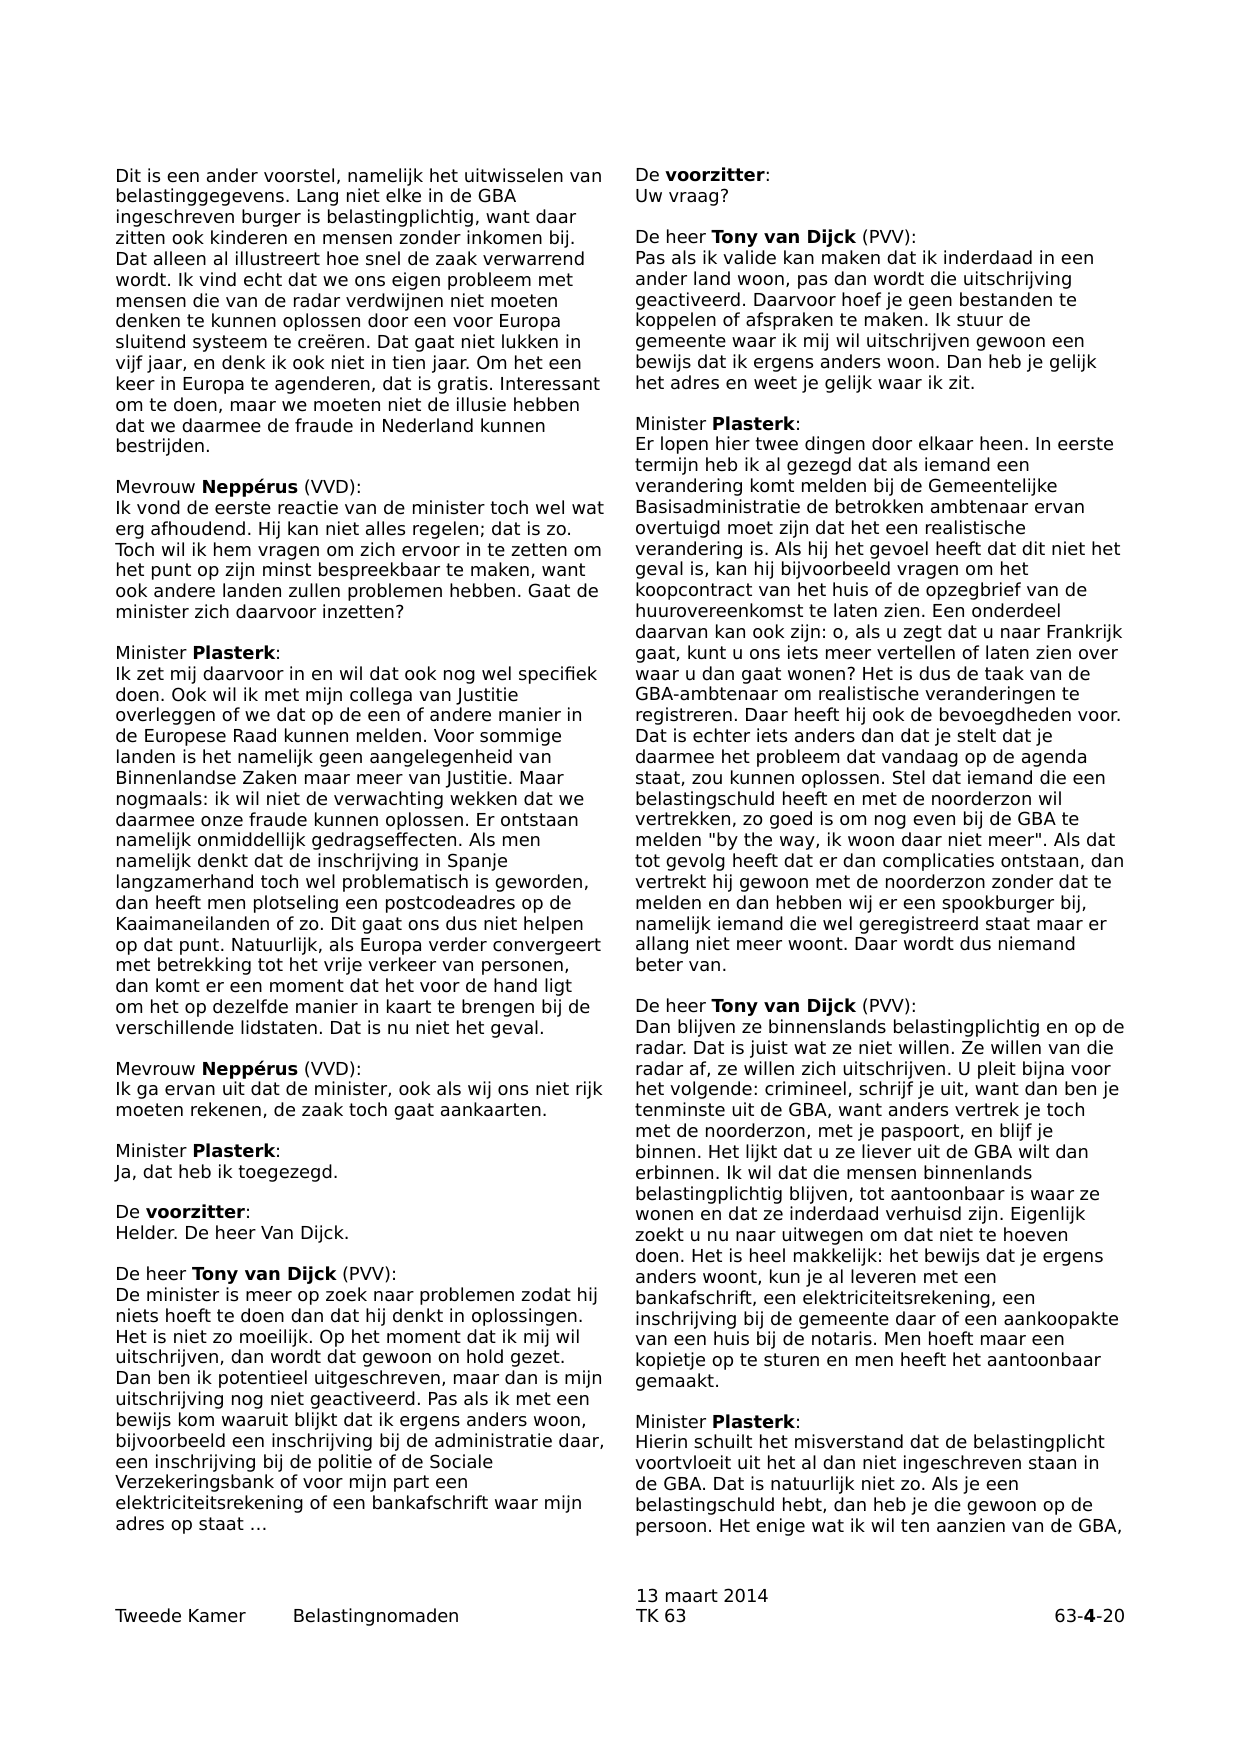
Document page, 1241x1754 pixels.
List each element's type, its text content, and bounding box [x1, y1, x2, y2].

text Mevrouw Neppérus (VVD): [115, 1058, 605, 1079]
text Minister Plasterk: [635, 413, 1125, 434]
text Dit is een ander voorstel, namelijk het uitwisselen van belastinggegevens. Lang niet elke in de GBA ingeschreven burger is belastingplichtig, want daar zitten ook kinderen en mensen zonder inkomen bij. Dat alleen al illustreert hoe snel de zaak verwarrend wordt. Ik vind echt dat we ons eigen probleem met mensen die van de radar verdwijnen niet moeten denken te kunnen oplossen door een voor Europa sluitend systeem te creëren. Dat gaat niet lukken in vijf jaar, en denk ik ook niet in tien jaar. Om het een keer in Europa te agenderen, dat is gratis. Interessant om te doen, maar we moeten niet de illusie hebben dat we daarmee de fraude in Nederland kunnen bestrijden. [115, 165, 605, 457]
text Pas als ik valide kan maken dat ik inderdaad in een ander land woon, pas dan wordt die uitschrijving geactiveerd. Daarvoor hoef je geen bestanden te koppelen of afspraken te maken. Ik stuur de gemeente waar ik mij wil uitschrijven gewoon een bewijs dat ik ergens anders woon. Dan heb je gelijk het adres en weet je gelijk waar ik zit. [635, 248, 1125, 393]
text De heer Tony van Dijck (PVV): [635, 227, 1125, 248]
text Uw vraag? [635, 186, 1125, 207]
text Minister Plasterk: [635, 1412, 1125, 1432]
text Hierin schuilt het misverstand dat de belastingplicht voortvloeit uit het al dan niet ingeschreven staan in de GBA. Dat is natuurlijk niet zo. Als je een belastingschuld hebt, dan heb je die gewoon op de persoon. Het enige wat ik wil ten aanzien van de GBA, [635, 1432, 1125, 1536]
text De voorzitter: [115, 1202, 605, 1223]
text Minister Plasterk: [115, 643, 605, 663]
text Minister Plasterk: [115, 1141, 605, 1162]
text De heer Tony van Dijck (PVV): [635, 996, 1125, 1017]
text Ja, dat heb ik toegezegd. [115, 1162, 605, 1182]
text De minister is meer op zoek naar problemen zodat hij niets hoeft te doen dan dat hij denkt in oplossingen. Het is niet zo moeilijk. Op het moment dat ik mij wil uitschrijven, dan wordt dat gewoon on hold gezet. Dan ben ik potentieel uitgeschreven, maar dan is mijn uitschrijving nog niet geactiveerd. Pas als ik met een bewijs kom waaruit blijkt dat ik ergens anders woon, bijvoorbeeld een inschrijving bij de administratie daar, een inschrijving bij de politie of de Sociale Verzekeringsbank of voor mijn part een elektriciteitsrekening of een bankafschrift waar mijn adres op staat … [115, 1285, 605, 1535]
text Helder. De heer Van Dijck. [115, 1223, 605, 1244]
text Er lopen hier twee dingen door elkaar heen. In eerste termijn heb ik al gezegd dat als iemand een verandering komt melden bij de Gemeentelijke Basisadministratie de betrokken ambtenaar ervan overtuigd moet zijn dat het een realistische verandering is. Als hij het gevoel heeft dat dit niet het geval is, kan hij bijvoorbeeld vragen om het koopcontract van het huis of de opzegbrief van de huurovereenkomst te laten zien. Een onderdeel daarvan kan ook zijn: o, als u zegt dat u naar Frankrijk gaat, kunt u ons iets meer vertellen of laten zien over waar u dan gaat wonen? Het is dus de taak van de GBA-ambtenaar om realistische veranderingen te registreren. Daar heeft hij ook de bevoegdheden voor. Dat is echter iets anders dan dat je stelt dat je daarmee het probleem dat vandaag op de agenda staat, zou kunnen oplossen. Stel dat iemand die een belastingschuld heeft en met de noorderzon wil vertrekken, zo goed is om nog even bij de GBA te melden "by the way, ik woon daar niet meer". Als dat tot gevolg heeft dat er dan complicaties ontstaan, dan vertrekt hij gewoon met de noorderzon zonder dat te melden en dan hebben wij er een spookburger bij, namelijk iemand die wel geregistreerd staat maar er allang niet meer woont. Daar wordt dus niemand beter van. [635, 434, 1125, 976]
text Dan blijven ze binnenslands belastingplichtig en op de radar. Dat is juist wat ze niet willen. Ze willen van die radar af, ze willen zich uitschrijven. U pleit bijna voor het volgende: crimineel, schrijf je uit, want dan ben je tenminste uit de GBA, want anders vertrek je toch met de noorderzon, met je paspoort, en blijf je binnen. Het lijkt dat u ze liever uit de GBA wilt dan erbinnen. Ik wil dat die mensen binnenlands belastingplichtig blijven, tot aantoonbaar is waar ze wonen en dat ze inderdaad verhuisd zijn. Eigenlijk zoekt u nu naar uitwegen om dat niet te hoeven doen. Het is heel makkelijk: het bewijs dat je ergens anders woont, kun je al leveren met een bankafschrift, een elektriciteitsrekening, een inschrijving bij de gemeente daar of een aankoopakte van een huis bij de notaris. Men hoeft maar een kopietje op te sturen en men heeft het aantoonbaar gemaakt. [635, 1017, 1125, 1392]
text Ik ga ervan uit dat de minister, ook als wij ons niet rijk moeten rekenen, de zaak toch gaat aankaarten. [115, 1079, 605, 1121]
text Ik vond de eerste reactie van de minister toch wel wat erg afhoudend. Hij kan niet alles regelen; dat is zo. Toch wil ik hem vragen om zich ervoor in te zetten om het punt op zijn minst bespreekbaar te maken, want ook andere landen zullen problemen hebben. Gaat de minister zich daarvoor inzetten? [115, 498, 605, 623]
text Ik zet mij daarvoor in en wil dat ook nog wel specifiek doen. Ook wil ik met mijn collega van Justitie overleggen of we dat op de een of andere manier in de Europese Raad kunnen melden. Voor sommige landen is het namelijk geen aangelegenheid van Binnenlandse Zaken maar meer van Justitie. Maar nogmaals: ik wil niet de verwachting wekken dat we daarmee onze fraude kunnen oplossen. Er ontstaan namelijk onmiddellijk gedragseffecten. Als men namelijk denkt dat de inschrijving in Spanje langzamerhand toch wel problematisch is geworden, dan heeft men plotseling een postcodeadres op de Kaaimaneilanden of zo. Dit gaat ons dus niet helpen op dat punt. Natuurlijk, als Europa verder convergeert met betrekking tot het vrije verkeer van personen, dan komt er een moment dat het voor de hand ligt om het op dezelfde manier in kaart te brengen bij de verschillende lidstaten. Dat is nu niet het geval. [115, 663, 605, 1038]
text De voorzitter: [635, 165, 1125, 186]
text De heer Tony van Dijck (PVV): [115, 1264, 605, 1285]
text Mevrouw Neppérus (VVD): [115, 477, 605, 498]
